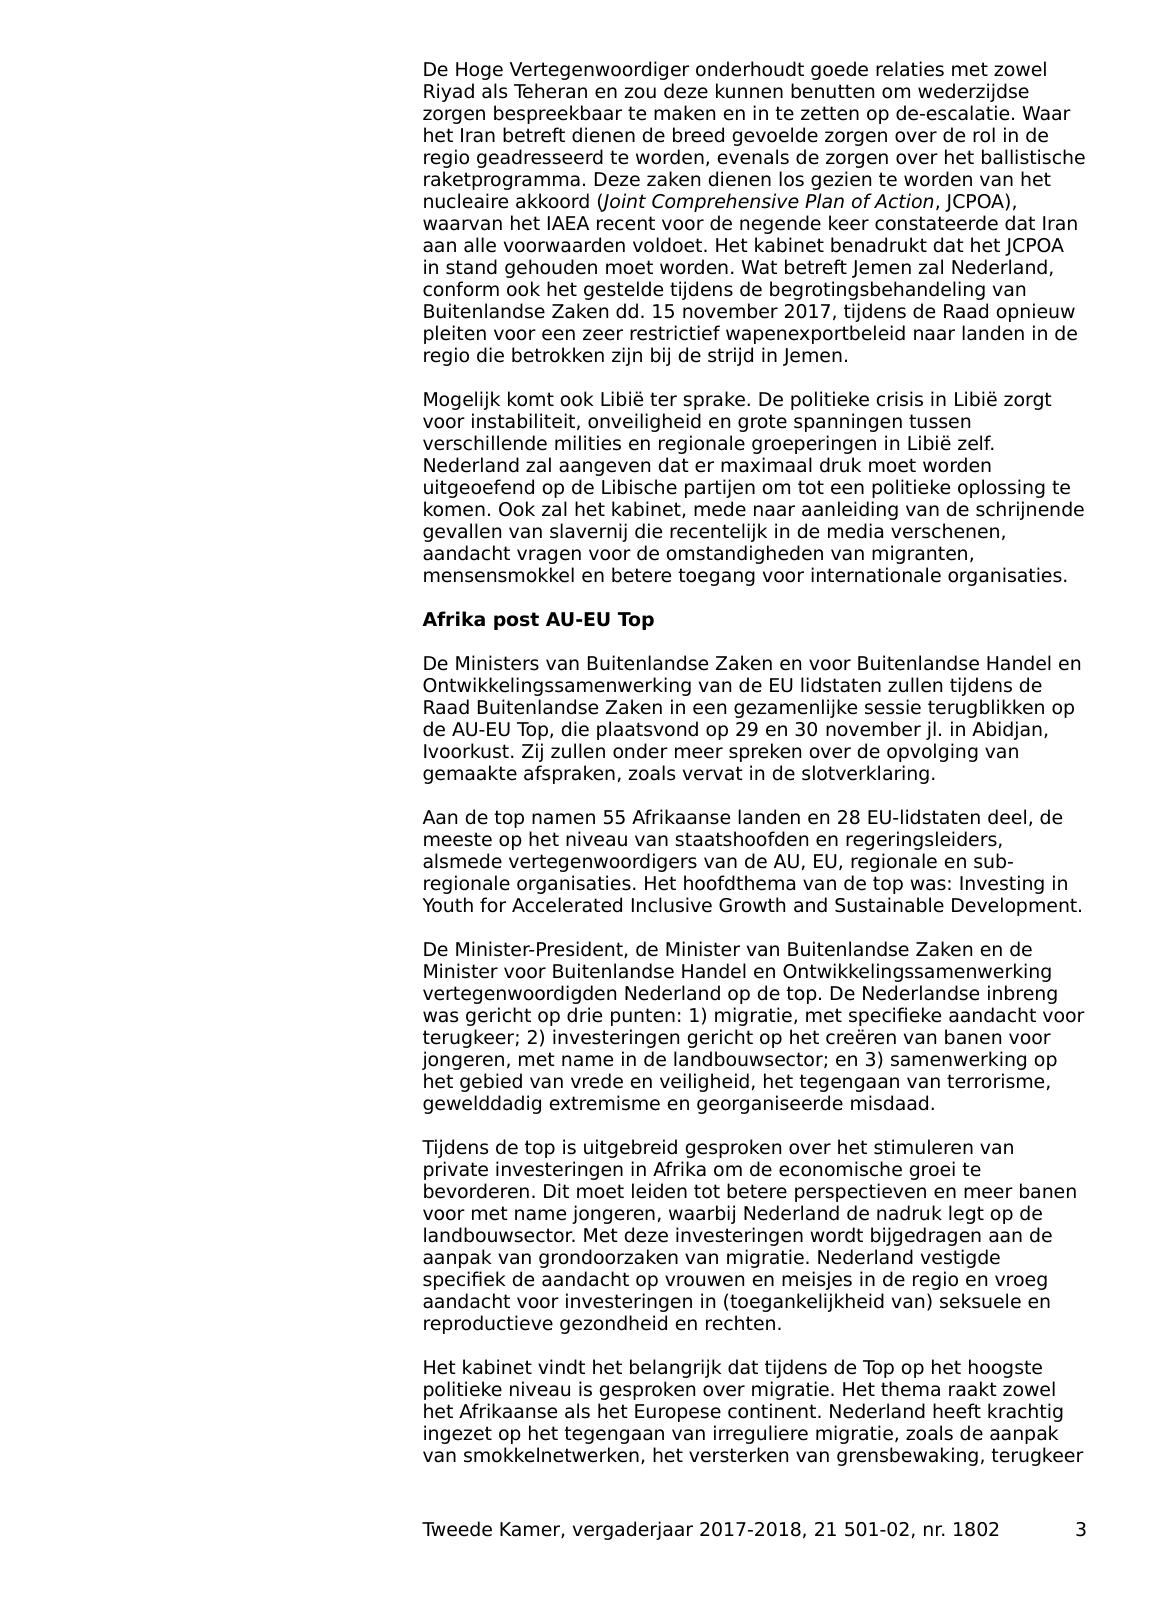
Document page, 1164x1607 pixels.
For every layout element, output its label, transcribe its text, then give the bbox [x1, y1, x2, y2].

text Mogelijk komt ook Libië ter sprake. De politieke crisis in Libië zorgt voor instabiliteit, onveiligheid en grote spanningen tussen verschillende milities en regionale groeperingen in Libië zelf. Nederland zal aangeven dat er maximaal druk moet worden uitgeoefend op de Libische partijen om tot een politieke oplossing te komen. Ook zal het kabinet, mede naar aanleiding van de schrijnende gevallen van slavernij die recentelijk in de media verschenen, aandacht vragen voor de omstandigheden van migranten, mensensmokkel en betere toegang voor internationale organisaties. [422, 389, 1087, 587]
subtitle Afrika post AU-EU Top [422, 609, 1087, 631]
text De Minister-President, de Minister van Buitenlandse Zaken en de Minister voor Buitenlandse Handel en Ontwikkelingssamenwerking vertegenwoordigden Nederland op de top. De Nederlandse inbreng was gericht op drie punten: 1) migratie, met specifieke aandacht voor terugkeer; 2) investeringen gericht op het creëren van banen voor jongeren, met name in de landbouwsector; en 3) samenwerking op het gebied van vrede en veiligheid, het tegengaan van terrorisme, gewelddadig extremisme en georganiseerde misdaad. [422, 939, 1087, 1115]
text De Hoge Vertegenwoordiger onderhoudt goede relaties met zowel Riyad als Teheran en zou deze kunnen benutten om wederzijdse zorgen bespreekbaar te maken en in te zetten op de-escalatie. Waar het Iran betreft dienen de breed gevoelde zorgen over de rol in de regio geadresseerd te worden, evenals de zorgen over het ballistische raketprogramma. Deze zaken dienen los gezien te worden van het nucleaire akkoord (Joint Comprehensive Plan of Action, JCPOA), waarvan het IAEA recent voor de negende keer constateerde dat Iran aan alle voorwaarden voldoet. Het kabinet benadrukt dat het JCPOA in stand gehouden moet worden. Wat betreft Jemen zal Nederland, conform ook het gestelde tijdens de begrotingsbehandeling van Buitenlandse Zaken dd. 15 november 2017, tijdens de Raad opnieuw pleiten voor een zeer restrictief wapenexportbeleid naar landen in de regio die betrokken zijn bij de strijd in Jemen. [422, 59, 1087, 367]
text Aan de top namen 55 Afrikaanse landen en 28 EU-lidstaten deel, de meeste op het niveau van staatshoofden en regeringsleiders, alsmede vertegenwoordigers van de AU, EU, regionale en sub-regionale organisaties. Het hoofdthema van de top was: Investing in Youth for Accelerated Inclusive Growth and Sustainable Development. [422, 807, 1087, 917]
text Tijdens de top is uitgebreid gesproken over het stimuleren van private investeringen in Afrika om de economische groei te bevorderen. Dit moet leiden tot betere perspectieven en meer banen voor met name jongeren, waarbij Nederland de nadruk legt op de landbouwsector. Met deze investeringen wordt bijgedragen aan de aanpak van grondoorzaken van migratie. Nederland vestigde specifiek de aandacht op vrouwen en meisjes in de regio en vroeg aandacht voor investeringen in (toegankelijkheid van) seksuele en reproductieve gezondheid en rechten. [422, 1137, 1087, 1335]
text Het kabinet vindt het belangrijk dat tijdens de Top op het hoogste politieke niveau is gesproken over migratie. Het thema raakt zowel het Afrikaanse als het Europese continent. Nederland heeft krachtig ingezet op het tegengaan van irreguliere migratie, zoals de aanpak van smokkelnetwerken, het versterken van grensbewaking, terugkeer [422, 1357, 1087, 1467]
text De Ministers van Buitenlandse Zaken en voor Buitenlandse Handel en Ontwikkelingssamenwerking van de EU lidstaten zullen tijdens de Raad Buitenlandse Zaken in een gezamenlijke sessie terugblikken op de AU-EU Top, die plaatsvond op 29 en 30 november jl. in Abidjan, Ivoorkust. Zij zullen onder meer spreken over de opvolging van gemaakte afspraken, zoals vervat in de slotverklaring. [422, 653, 1087, 785]
